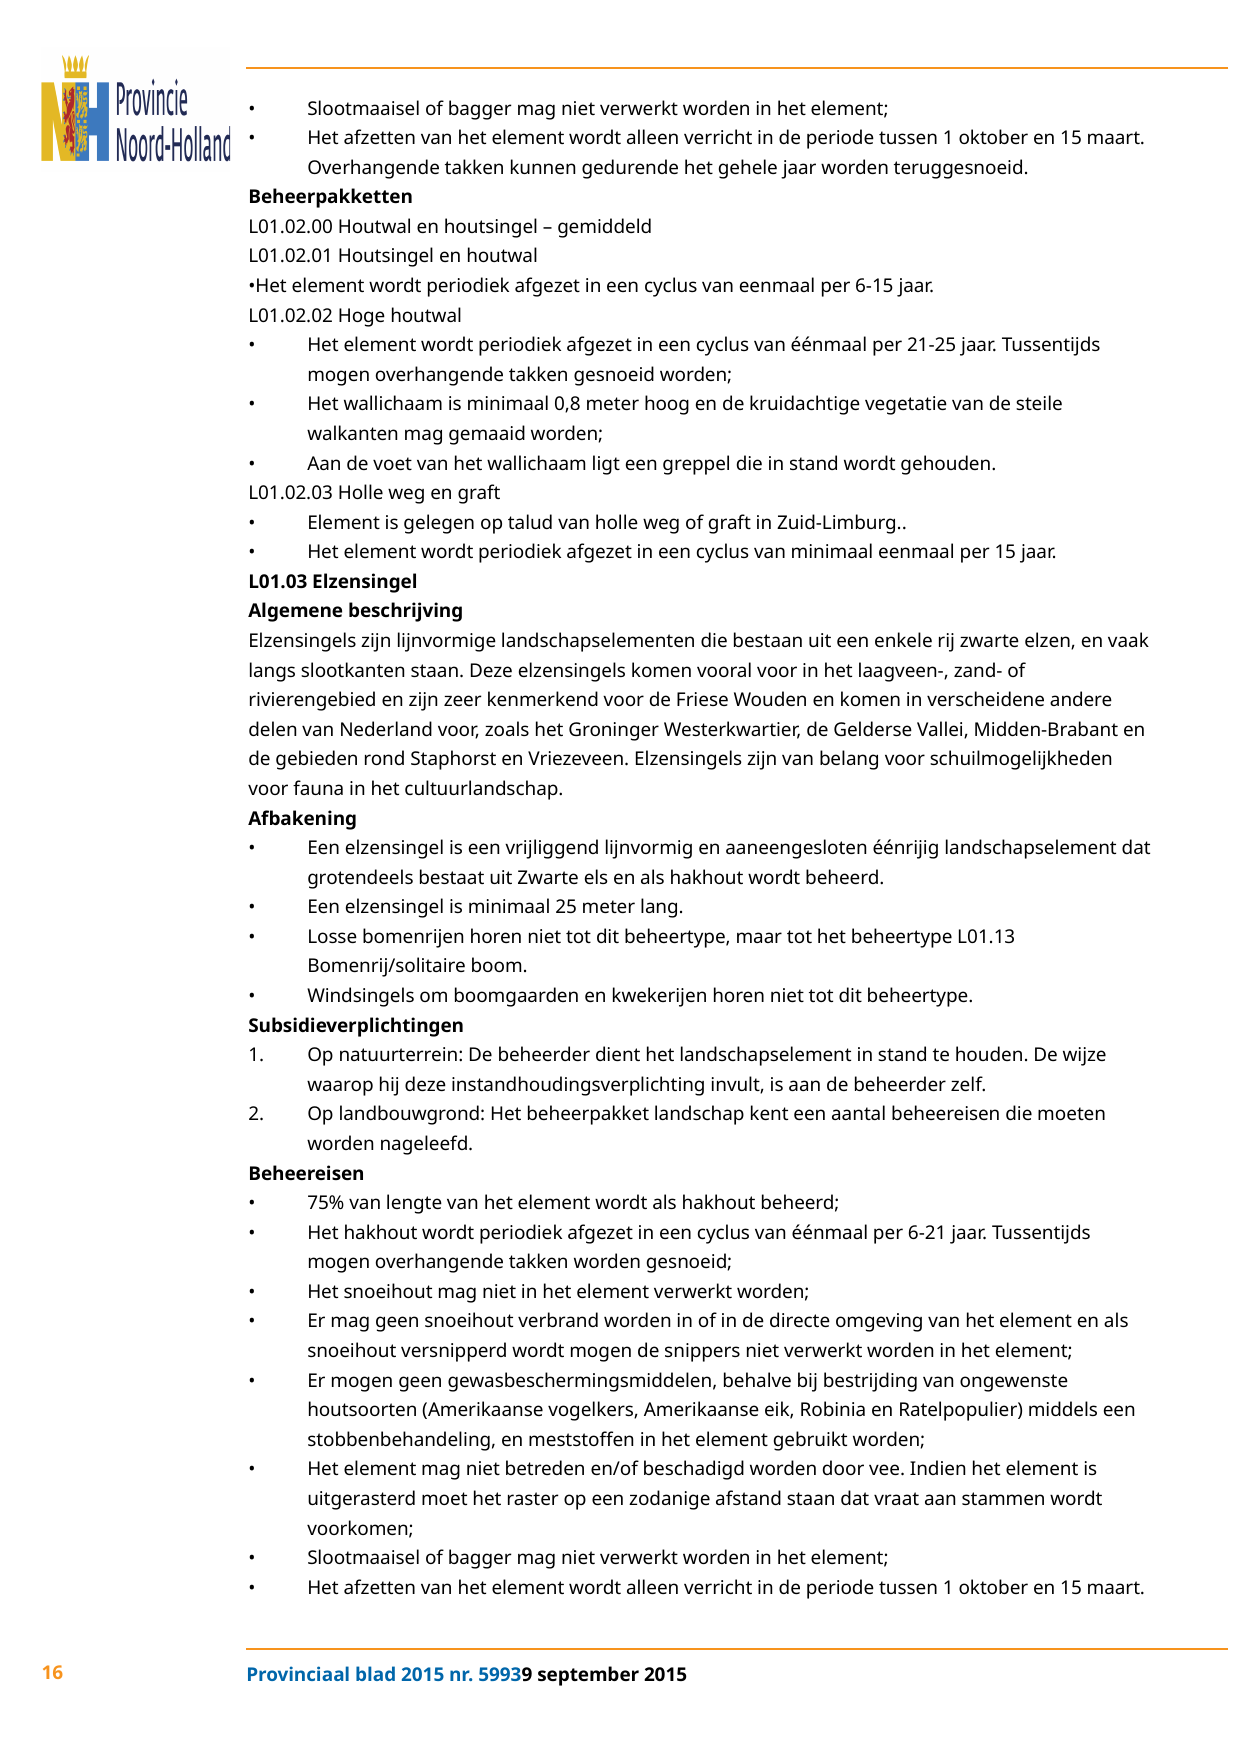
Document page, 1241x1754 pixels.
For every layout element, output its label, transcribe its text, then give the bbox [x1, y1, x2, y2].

list Windsingels om boomgaarden en kwekerijen horen niet tot dit beheertype. [248, 982, 1152, 1008]
text L01.02.00 Houtwal en houtsingel – gemiddeld [248, 213, 1152, 239]
list Slootmaaisel of bagger mag niet verwerkt worden in het element; [248, 1544, 1152, 1570]
text L01.02.02 Hoge houtwal [248, 302, 1152, 328]
text Algemene beschrijving [248, 598, 1152, 623]
list Het wallichaam is minimaal 0,8 meter hoog en de kruidachtige vegetatie van de steile walkanten mag gemaaid worden; [248, 391, 1152, 446]
list 75% van lengte van het element wordt als hakhout beheerd; [248, 1189, 1152, 1215]
text Beheerpakketten [248, 183, 1152, 209]
list Er mag geen snoeihout verbrand worden in of in de directe omgeving van het element en als snoeihout versnipperd wordt mogen de snippers niet verwerkt worden in het element; [248, 1308, 1152, 1363]
list Op natuurterrein: De beheerder dient het landschapselement in stand te houden. De wijze waarop hij deze instandhoudingsverplichting invult, is aan de beheerder zelf. [248, 1041, 1152, 1097]
text Subsidieverplichtingen [248, 1012, 1152, 1038]
list Een elzensingel is minimaal 25 meter lang. [248, 893, 1152, 919]
list Er mogen geen gewasbeschermingsmiddelen, behalve bij bestrijding van ongewenste houtsoorten (Amerikaanse vogelkers, Amerikaanse eik, Robinia en Ratelpopulier) middels een stobbenbehandeling, en meststoffen in het element gebruikt worden; [248, 1367, 1152, 1452]
list Aan de voet van het wallichaam ligt een greppel die in stand wordt gehouden. [248, 450, 1152, 476]
text •Het element wordt periodiek afgezet in een cyclus van eenmaal per 6-15 jaar. [248, 272, 1152, 298]
list Het element wordt periodiek afgezet in een cyclus van minimaal eenmaal per 15 jaar. [248, 538, 1152, 564]
text L01.02.01 Houtsingel en houtwal [248, 243, 1152, 268]
list Op landbouwgrond: Het beheerpakket landschap kent een aantal beheereisen die moeten worden nageleefd. [248, 1101, 1152, 1156]
list Het afzetten van het element wordt alleen verricht in de periode tussen 1 oktober en 15 maart. [248, 1574, 1152, 1600]
picture [41, 47, 231, 172]
text Afbakening [248, 805, 1152, 831]
list Het element mag niet betreden en/of beschadigd worden door vee. Indien het element is uitgerasterd moet het raster op een zodanige afstand staan dat vraat aan stammen wordt voorkomen; [248, 1456, 1152, 1541]
text Elzensingels zijn lijnvormige landschapselementen die bestaan uit een enkele rij zwarte elzen, en vaak langs slootkanten staan. Deze elzensingels komen vooral voor in het laagveen-, zand- of rivierengebied en zijn zeer kenmerkend voor de Friese Wouden en komen in verscheidene andere delen van Nederland voor, zoals het Groninger Westerkwartier, de Gelderse Vallei, Midden-Brabant en de gebieden rond Staphorst en Vriezeveen. Elzensingels zijn van belang voor schuilmogelijkheden voor fauna in het cultuurlandschap. [248, 627, 1152, 801]
list Losse bomenrijen horen niet tot dit beheertype, maar tot het beheertype L01.13 Bomenrij/solitaire boom. [248, 923, 1152, 978]
list Het afzetten van het element wordt alleen verricht in de periode tussen 1 oktober en 15 maart. Overhangende takken kunnen gedurende het gehele jaar worden teruggesnoeid. [248, 124, 1152, 180]
list Slootmaaisel of bagger mag niet verwerkt worden in het element; [248, 95, 1152, 121]
text Beheereisen [248, 1160, 1152, 1186]
text L01.03 Elzensingel [248, 568, 1152, 594]
list Het hakhout wordt periodiek afgezet in een cyclus van éénmaal per 6-21 jaar. Tussentijds mogen overhangende takken worden gesnoeid; [248, 1219, 1152, 1274]
list Het snoeihout mag niet in het element verwerkt worden; [248, 1278, 1152, 1304]
text L01.02.03 Holle weg en graft [248, 479, 1152, 505]
list Het element wordt periodiek afgezet in een cyclus van éénmaal per 21-25 jaar. Tussentijds mogen overhangende takken gesnoeid worden; [248, 331, 1152, 387]
list Element is gelegen op talud van holle weg of graft in Zuid-Limburg.. [248, 509, 1152, 535]
list Een elzensingel is een vrijliggend lijnvormig en aaneengesloten éénrijig landschapselement dat grotendeels bestaat uit Zwarte els en als hakhout wordt beheerd. [248, 834, 1152, 890]
